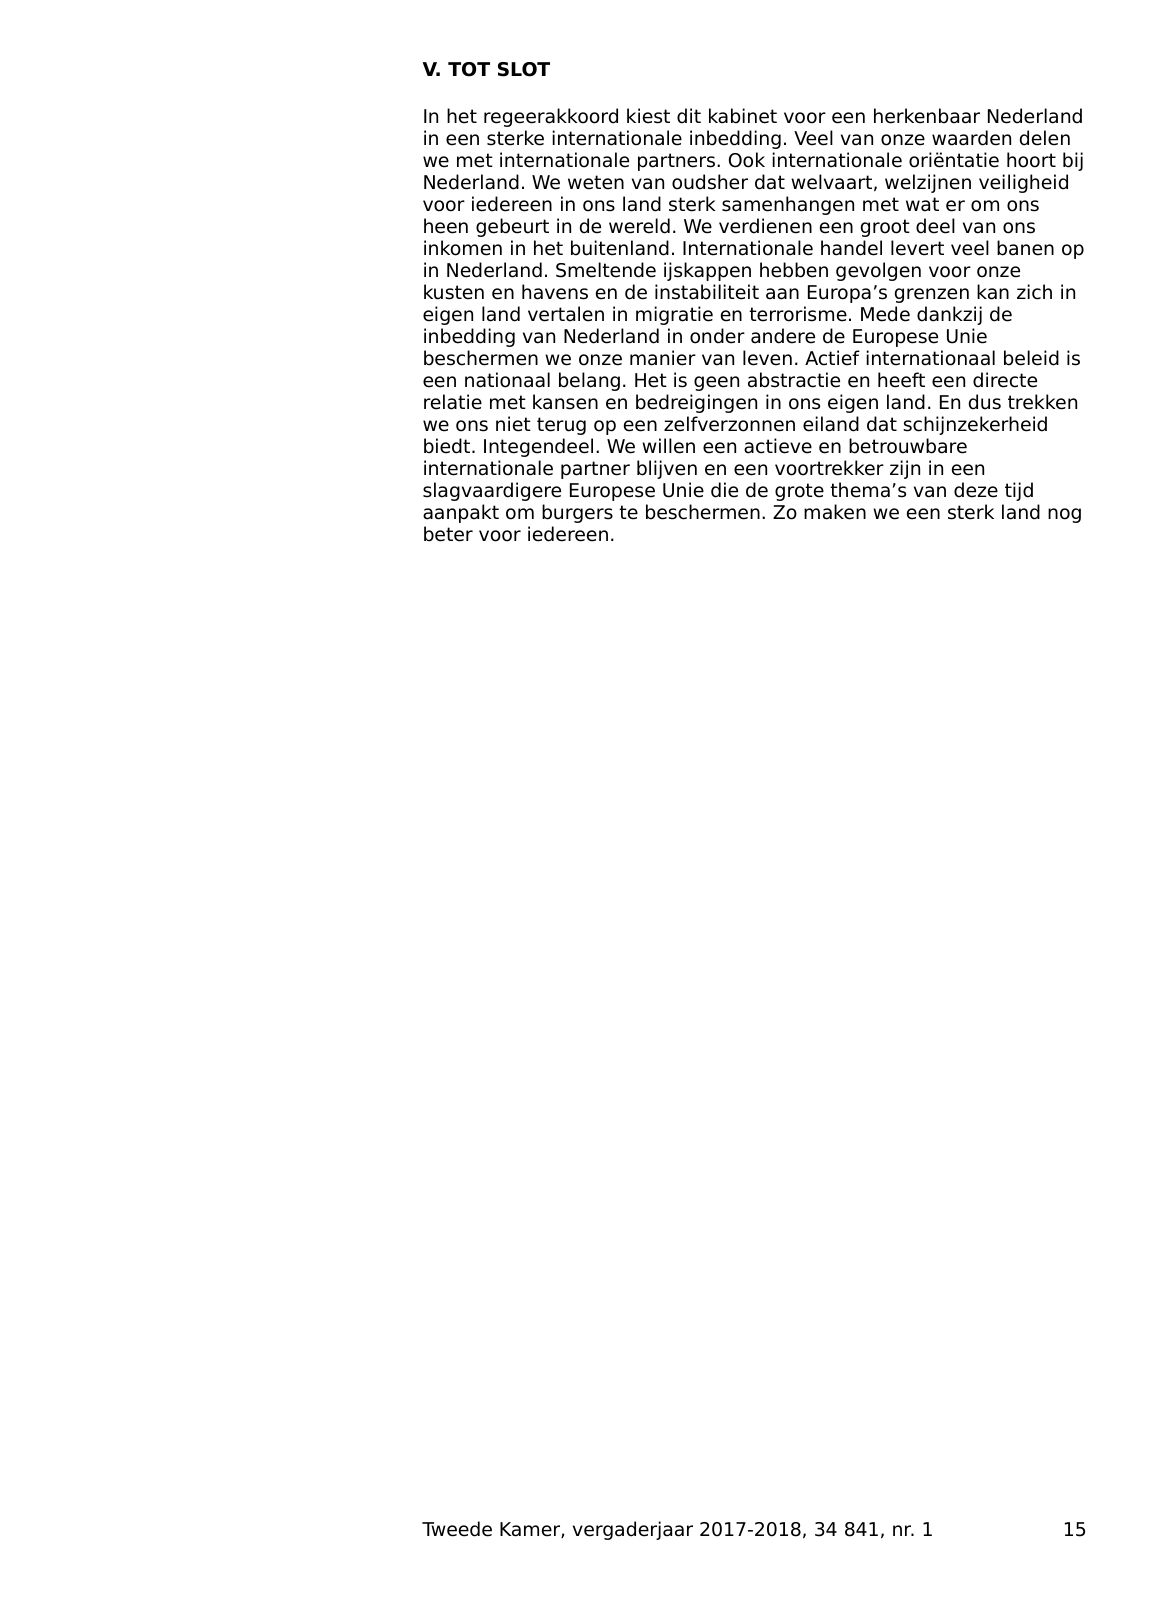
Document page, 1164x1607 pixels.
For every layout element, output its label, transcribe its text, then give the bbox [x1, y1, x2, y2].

text In het regeerakkoord kiest dit kabinet voor een herkenbaar Nederland in een sterke internationale inbedding. Veel van onze waarden delen we met internationale partners. Ook internationale oriëntatie hoort bij Nederland. We weten van oudsher dat welvaart, welzijnen veiligheid voor iedereen in ons land sterk samenhangen met wat er om ons heen gebeurt in de wereld. We verdienen een groot deel van ons inkomen in het buitenland. Internationale handel levert veel banen op in Nederland. Smeltende ijskappen hebben gevolgen voor onze kusten en havens en de instabiliteit aan Europa’s grenzen kan zich in eigen land vertalen in migratie en terrorisme. Mede dankzij de inbedding van Nederland in onder andere de Europese Unie beschermen we onze manier van leven. Actief internationaal beleid is een nationaal belang. Het is geen abstractie en heeft een directe relatie met kansen en bedreigingen in ons eigen land. En dus trekken we ons niet terug op een zelfverzonnen eiland dat schijnzekerheid biedt. Integendeel. We willen een actieve en betrouwbare internationale partner blijven en een voortrekker zijn in een slagvaardigere Europese Unie die de grote thema’s van deze tijd aanpakt om burgers te beschermen. Zo maken we een sterk land nog beter voor iedereen. [422, 106, 1087, 546]
subtitle V. TOT SLOT [422, 59, 1087, 81]
